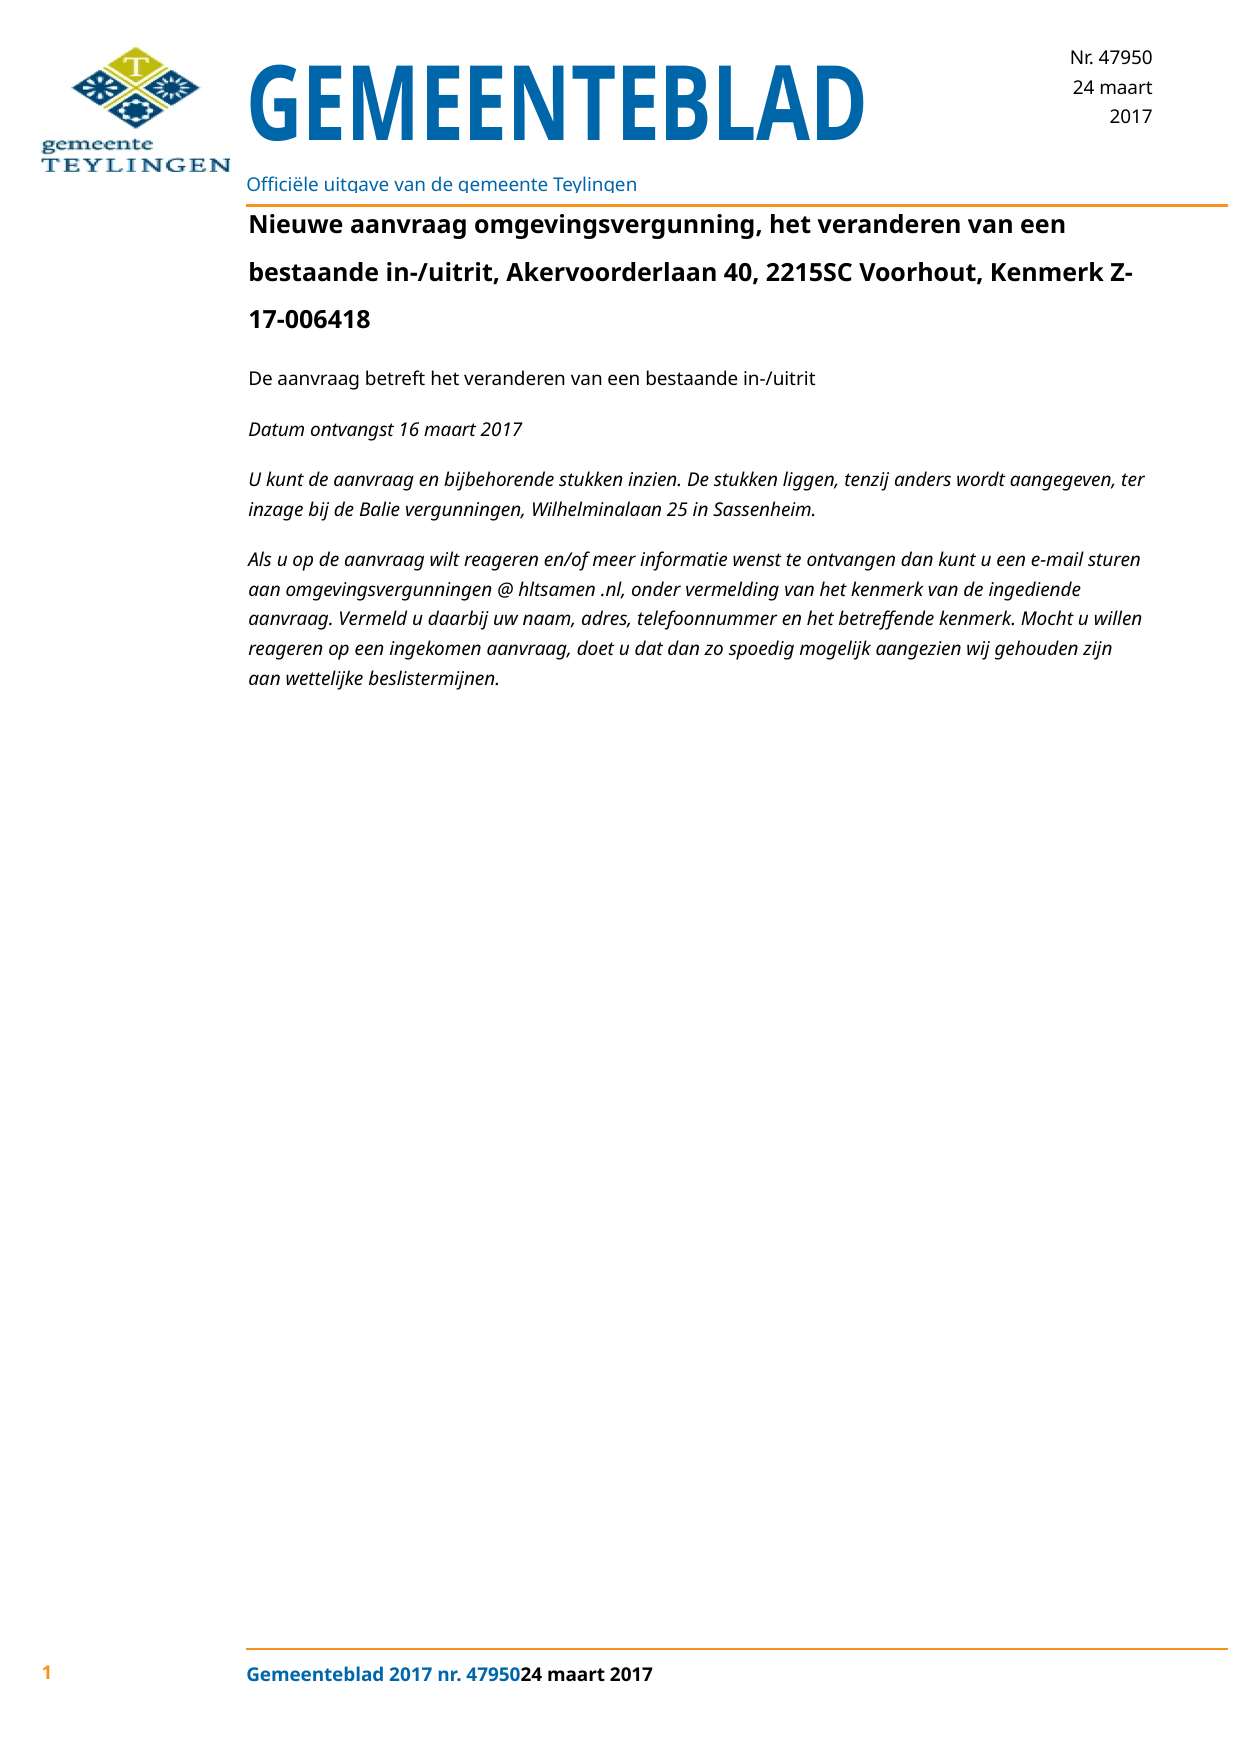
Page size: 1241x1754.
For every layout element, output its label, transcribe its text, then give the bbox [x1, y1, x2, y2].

picture [41, 47, 231, 172]
text Nieuwe aanvraag omgevingsvergunning, het veranderen van een bestaande in-/uitrit, Akervoorderlaan 40, 2215SC Voorhout, Kenmerk Z-17-006418 [248, 207, 1152, 336]
text U kunt de aanvraag en bijbehorende stukken inzien. De stukken liggen, tenzij anders wordt aangegeven, ter inzage bij de Balie vergunningen, Wilhelminalaan 25 in Sassenheim. [248, 466, 1152, 522]
text De aanvraag betreft het veranderen van een bestaande in-/uitrit [248, 366, 1152, 391]
text Datum ontvangst 16 maart 2017 [248, 416, 1152, 442]
text Als u op de aanvraag wilt reageren en/of meer informatie wenst te ontvangen dan kunt u een e-mail sturen aan omgevingsvergunningen @ hltsamen .nl, onder vermelding van het kenmerk van de ingediende aanvraag. Vermeld u daarbij uw naam, adres, telefoonnummer en het betreffende kenmerk. Mocht u willen reageren op een ingekomen aanvraag, doet u dat dan zo spoedig mogelijk aangezien wij gehouden zijn aan wettelijke beslistermijnen. [248, 546, 1152, 690]
